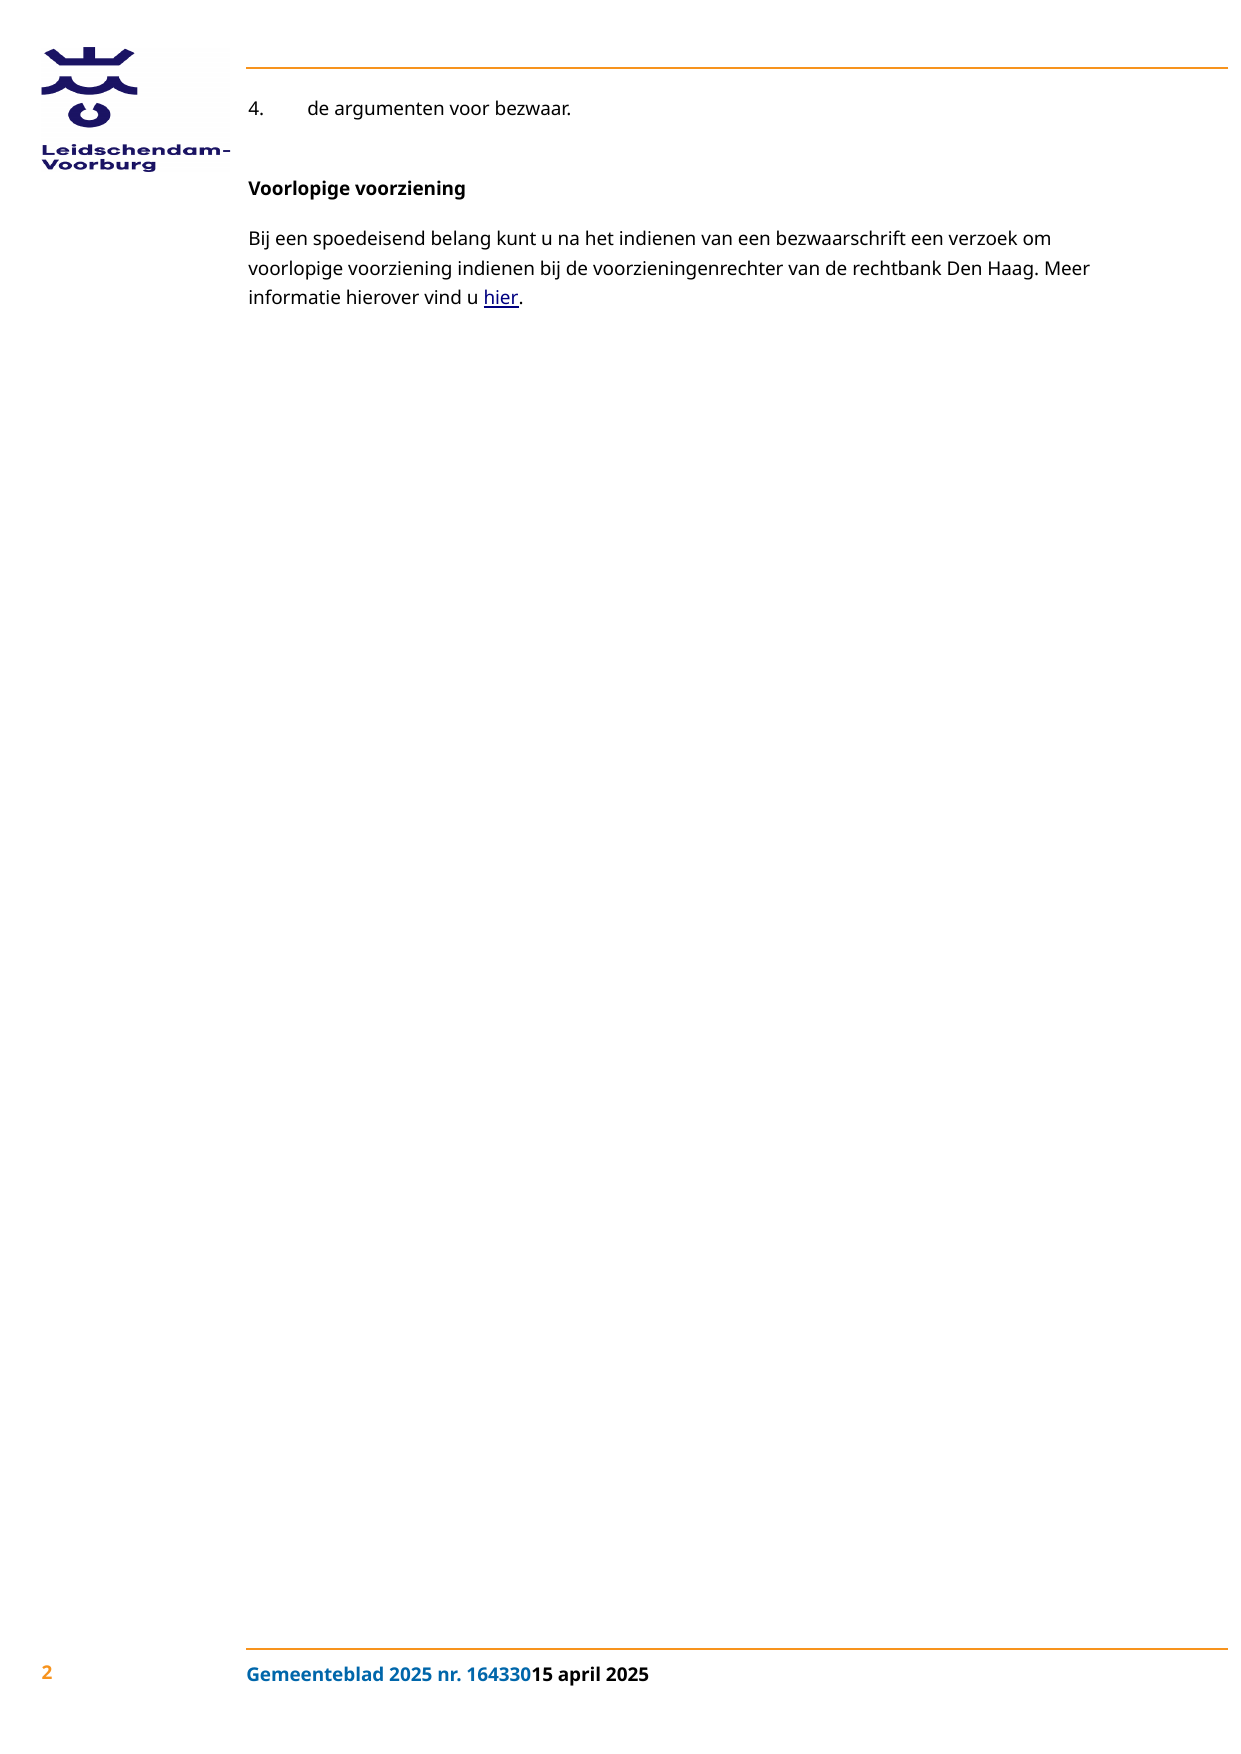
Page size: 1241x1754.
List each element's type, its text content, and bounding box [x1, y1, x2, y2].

text Bij een spoedeisend belang kunt u na het indienen van een bezwaarschrift een verzoek om voorlopige voorziening indienen bij de voorzieningenrechter van de rechtbank Den Haag. Meer informatie hierover vind u hier. [248, 225, 1152, 310]
picture [41, 47, 231, 172]
text Voorlopige voorziening [248, 175, 1152, 201]
list de argumenten voor bezwaar. [248, 95, 1152, 121]
